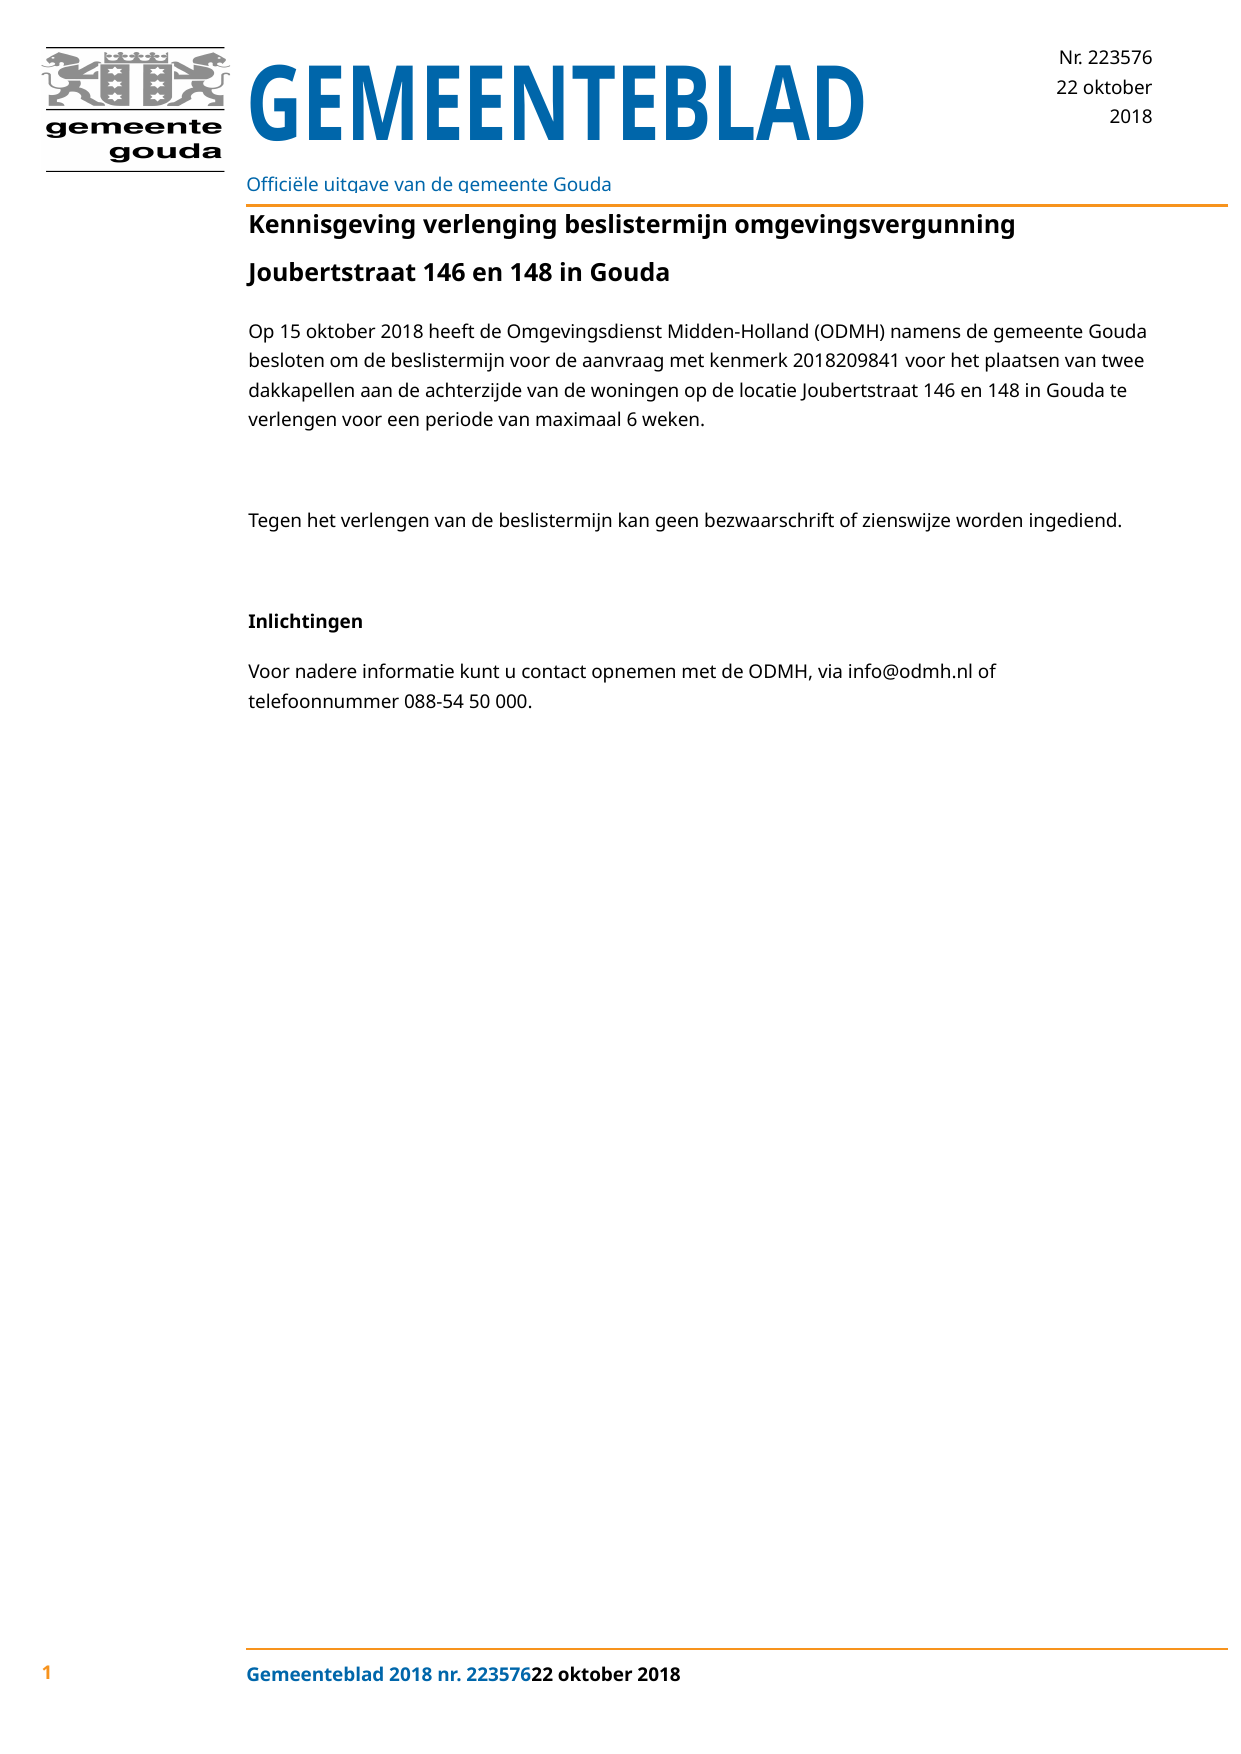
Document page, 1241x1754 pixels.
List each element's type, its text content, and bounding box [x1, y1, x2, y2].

text Tegen het verlengen van de beslistermijn kan geen bezwaarschrift of zienswijze worden ingediend. [248, 507, 1152, 533]
text Kennisgeving verlenging beslistermijn omgevingsvergunning Joubertstraat 146 en 148 in Gouda [248, 207, 1152, 288]
text Op 15 oktober 2018 heeft de Omgevingsdienst Midden-Holland (ODMH) namens de gemeente Gouda besloten om de beslistermijn voor de aanvraag met kenmerk 2018209841 voor het plaatsen van twee dakkapellen aan de achterzijde van de woningen op de locatie Joubertstraat 146 en 148 in Gouda te verlengen voor een periode van maximaal 6 weken. [248, 318, 1152, 432]
text Inlichtingen [248, 608, 1152, 634]
text Voor nadere informatie kunt u contact opnemen met de ODMH, via info@odmh.nl of telefoonnummer 088-54 50 000. [248, 659, 1152, 714]
picture [41, 47, 231, 172]
